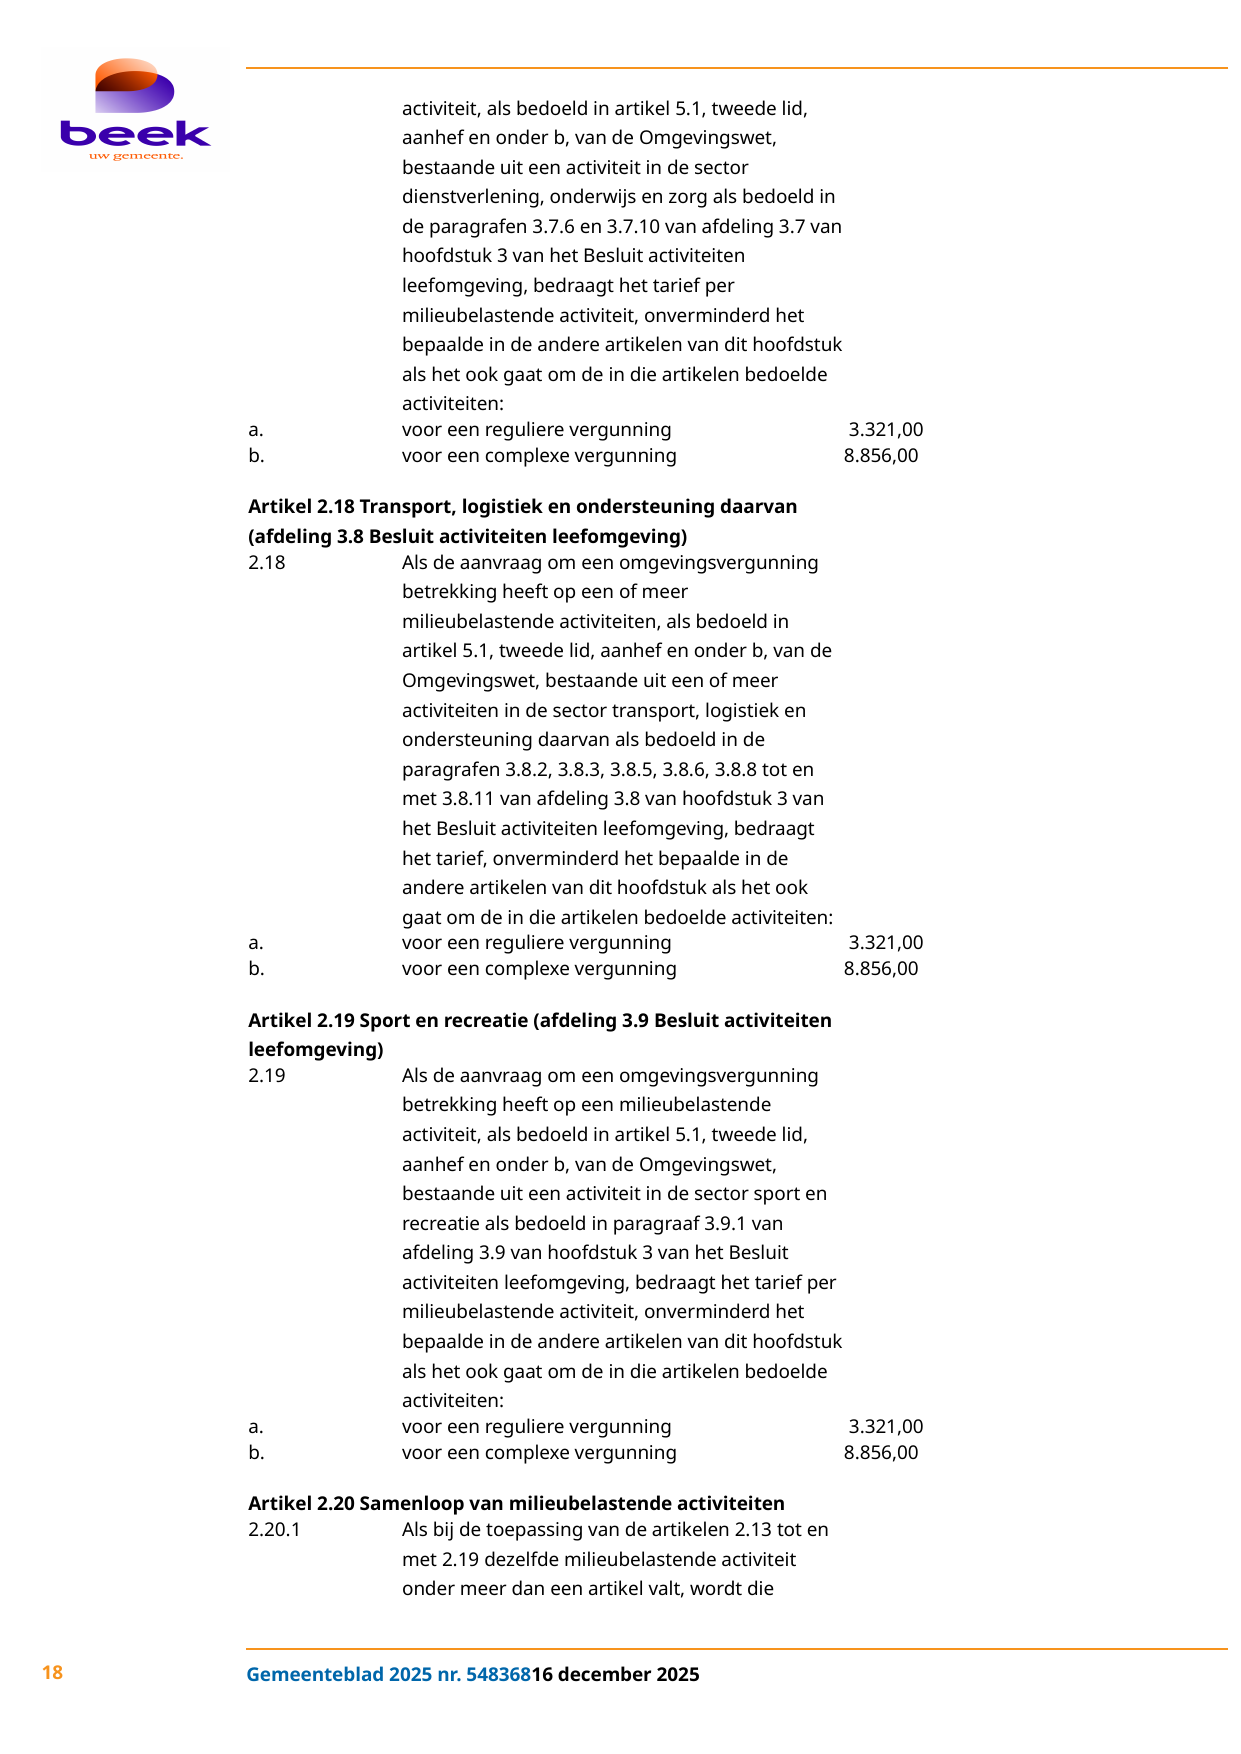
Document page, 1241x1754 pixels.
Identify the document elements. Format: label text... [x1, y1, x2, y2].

table_cell a. [248, 930, 402, 955]
table_cell Als bij de toepassing van de artikelen 2.13 tot en met 2.19 dezelfde milieubelastende activiteit onder meer dan een artikel valt, wordt die [402, 1516, 844, 1601]
table_cell [998, 549, 1152, 929]
table_cell [844, 494, 998, 549]
table_cell 8.856,00 [844, 1439, 998, 1465]
table_cell [998, 1516, 1152, 1601]
table_cell Artikel 2.20 Samenloop van milieubelastende activiteiten [248, 1490, 844, 1516]
table_cell 3.321,00 [844, 416, 998, 442]
table_cell [998, 955, 1152, 981]
table_cell a. [248, 416, 402, 442]
table_cell a. [248, 1413, 402, 1439]
table_cell 2.18 [248, 549, 402, 929]
table_cell [998, 1490, 1152, 1516]
table_cell [844, 1490, 998, 1516]
table_cell Artikel 2.18 Transport, logistiek en ondersteuning daarvan (afdeling 3.8 Besluit activiteiten leefomgeving) [248, 494, 844, 549]
table_cell [844, 1465, 998, 1490]
table_cell activiteit, als bedoeld in artikel 5.1, tweede lid, aanhef en onder b, van de Omgevingswet, bestaande uit een activiteit in de sector dienstverlening, onderwijs en zorg als bedoeld in de paragrafen 3.7.6 en 3.7.10 van afdeling 3.7 van hoofdstuk 3 van het Besluit activiteiten leefomgeving, bedraagt het tarief per milieubelastende activiteit, onverminderd het bepaalde in de andere artikelen van dit hoofdstuk als het ook gaat om de in die artikelen bedoelde activiteiten: [402, 95, 844, 416]
picture [41, 47, 231, 172]
table_cell Als de aanvraag om een omgevingsvergunning betrekking heeft op een of meer milieubelastende activiteiten, als bedoeld in artikel 5.1, tweede lid, aanhef en onder b, van de Omgevingswet, bestaande uit een of meer activiteiten in de sector transport, logistiek en ondersteuning daarvan als bedoeld in de paragrafen 3.8.2, 3.8.3, 3.8.5, 3.8.6, 3.8.8 tot en met 3.8.11 van afdeling 3.8 van hoofdstuk 3 van het Besluit activiteiten leefomgeving, bedraagt het tarief, onverminderd het bepaalde in de andere artikelen van dit hoofdstuk als het ook gaat om de in die artikelen bedoelde activiteiten: [402, 549, 844, 929]
table_cell [998, 1007, 1152, 1062]
table_cell [248, 981, 402, 1007]
table_cell [844, 1007, 998, 1062]
table_cell [998, 494, 1152, 549]
table_cell [998, 1439, 1152, 1465]
table_cell voor een reguliere vergunning [402, 416, 844, 442]
table_cell Artikel 2.19 Sport en recreatie (afdeling 3.9 Besluit activiteiten leefomgeving) [248, 1007, 844, 1062]
table_cell voor een reguliere vergunning [402, 1413, 844, 1439]
table_cell 8.856,00 [844, 955, 998, 981]
table_cell [998, 981, 1152, 1007]
table_cell [998, 416, 1152, 442]
table_cell 3.321,00 [844, 1413, 998, 1439]
table_cell [998, 1465, 1152, 1490]
table_cell voor een complexe vergunning [402, 442, 844, 468]
table_cell [844, 95, 998, 416]
table_cell voor een complexe vergunning [402, 955, 844, 981]
table_cell [998, 442, 1152, 468]
table_cell [844, 981, 998, 1007]
table_cell 2.20.1 [248, 1516, 402, 1601]
table_cell [998, 930, 1152, 955]
table_cell [248, 1465, 402, 1490]
table_cell 2.19 [248, 1062, 402, 1413]
table_cell [998, 1062, 1152, 1413]
table_cell [402, 1465, 844, 1490]
table_cell [998, 468, 1152, 493]
table_cell [844, 1062, 998, 1413]
table_cell [998, 95, 1152, 416]
table_cell [844, 1516, 998, 1601]
table_cell voor een reguliere vergunning [402, 930, 844, 955]
table_cell b. [248, 955, 402, 981]
table_cell 8.856,00 [844, 442, 998, 468]
table_cell [248, 468, 402, 493]
table_cell [402, 981, 844, 1007]
table_cell [248, 95, 402, 416]
table_cell voor een complexe vergunning [402, 1439, 844, 1465]
table_cell [998, 1413, 1152, 1439]
table_cell b. [248, 442, 402, 468]
table_cell 3.321,00 [844, 930, 998, 955]
table_cell Als de aanvraag om een omgevingsvergunning betrekking heeft op een milieubelastende activiteit, als bedoeld in artikel 5.1, tweede lid, aanhef en onder b, van de Omgevingswet, bestaande uit een activiteit in de sector sport en recreatie als bedoeld in paragraaf 3.9.1 van afdeling 3.9 van hoofdstuk 3 van het Besluit activiteiten leefomgeving, bedraagt het tarief per milieubelastende activiteit, onverminderd het bepaalde in de andere artikelen van dit hoofdstuk als het ook gaat om de in die artikelen bedoelde activiteiten: [402, 1062, 844, 1413]
table_cell [844, 468, 998, 493]
table_cell [844, 549, 998, 929]
table_cell b. [248, 1439, 402, 1465]
table_cell [402, 468, 844, 493]
